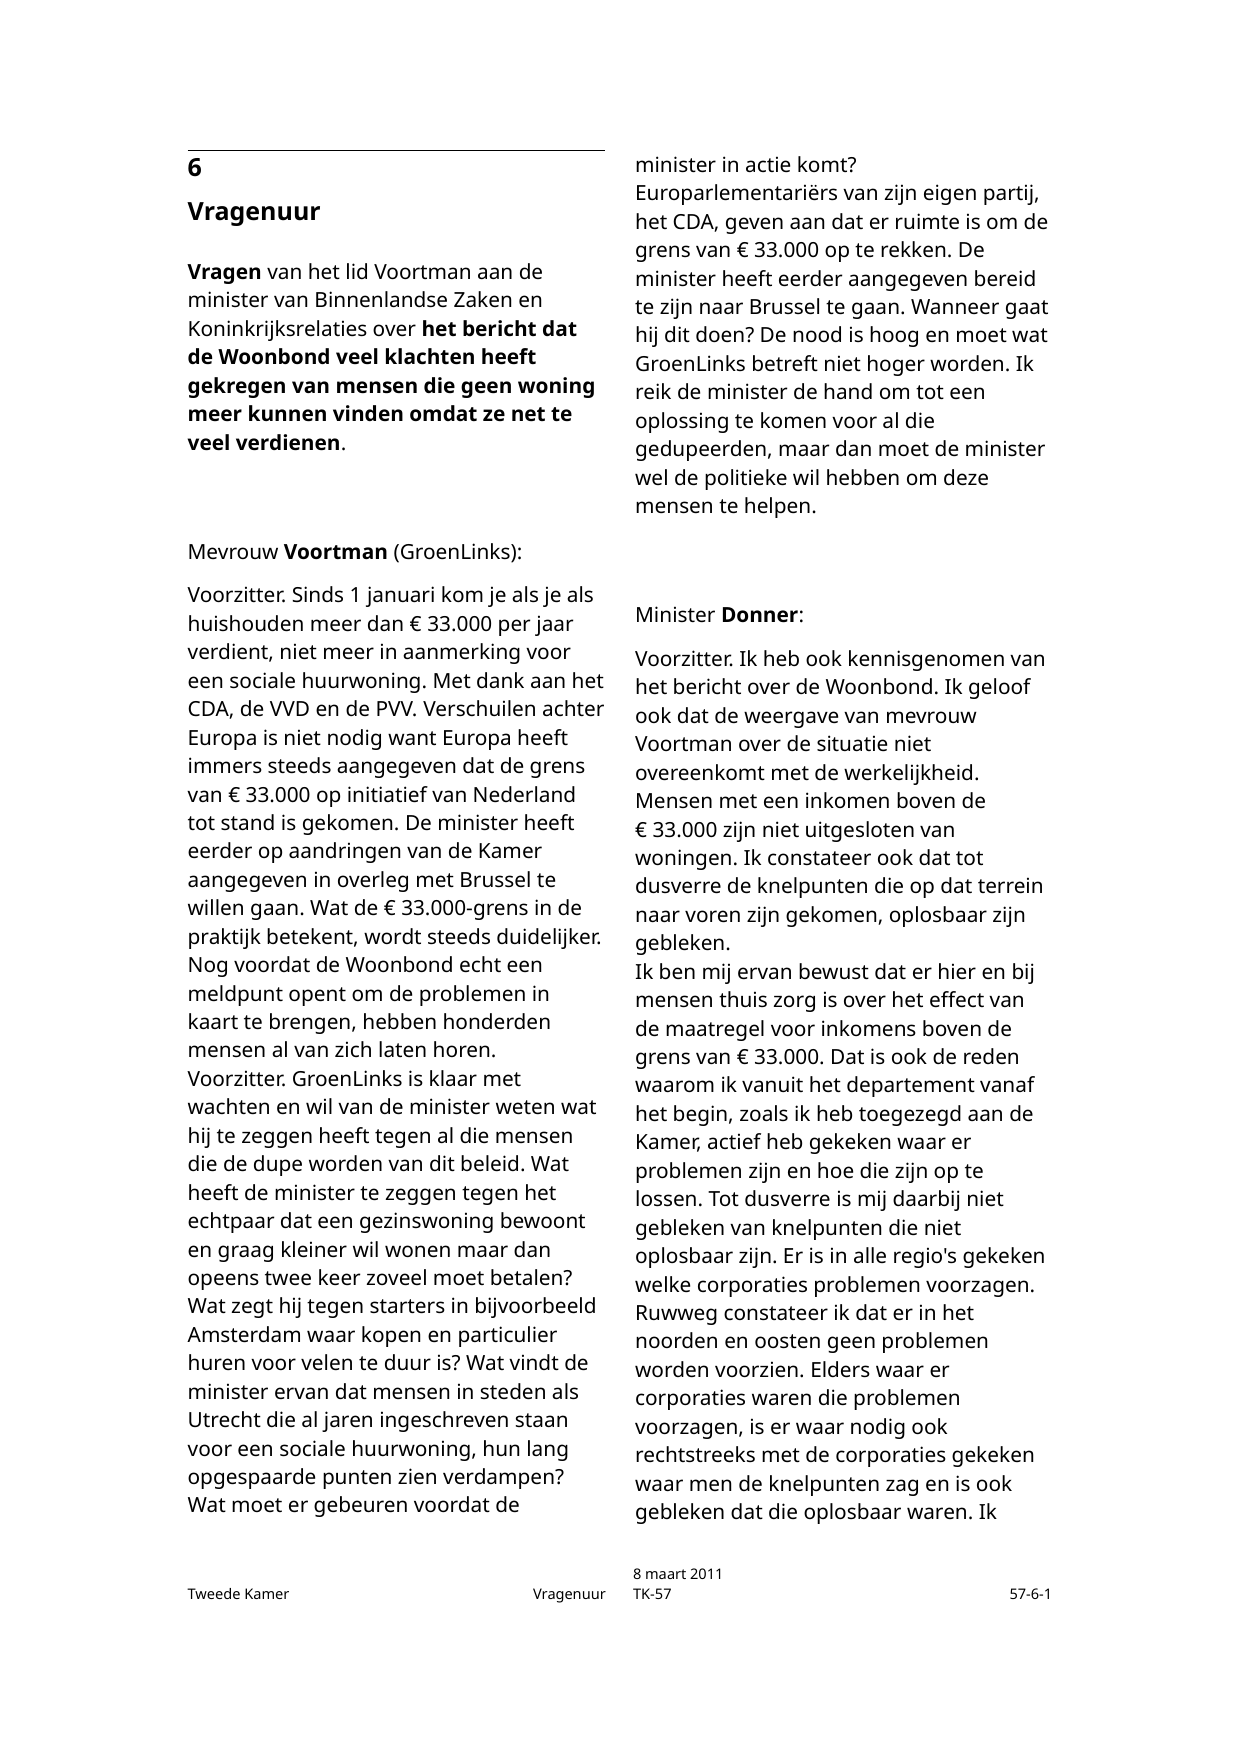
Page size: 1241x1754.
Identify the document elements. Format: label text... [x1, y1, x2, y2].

text  [187, 486, 605, 515]
text Mevrouw Voortman (GroenLinks): [187, 537, 605, 566]
text Minister Donner: [635, 601, 1053, 629]
text Voorzitter. Ik heb ook kennisgenomen van het bericht over de Woonbond. Ik geloof ook dat de weergave van mevrouw Voortman over de situatie niet overeenkomt met de werkelijkheid. Mensen met een inkomen boven de € 33.000 zijn niet uitgesloten van woningen. Ik constateer ook dat tot dusverre de knelpunten die op dat terrein naar voren zijn gekomen, oplosbaar zijn gebleken. [635, 644, 1053, 957]
text Voorzitter. GroenLinks is klaar met wachten en wil van de minister weten wat hij te zeggen heeft tegen al die mensen die de dupe worden van dit beleid. Wat heeft de minister te zeggen tegen het echtpaar dat een gezinswoning bewoont en graag kleiner wil wonen maar dan opeens twee keer zoveel moet betalen? Wat zegt hij tegen starters in bijvoorbeeld Amsterdam waar kopen en particulier huren voor velen te duur is? Wat vindt de minister ervan dat mensen in steden als Utrecht die al jaren ingeschreven staan voor een sociale huurwoning, hun lang opgespaarde punten zien verdampen? Wat moet er gebeuren voordat de [187, 1064, 605, 1519]
text  [635, 550, 1053, 578]
text Vragenuur [187, 193, 605, 227]
text minister in actie komt? Europarlementariërs van zijn eigen partij, het CDA, geven aan dat er ruimte is om de grens van € 33.000 op te rekken. De minister heeft eerder aangegeven bereid te zijn naar Brussel te gaan. Wanneer gaat hij dit doen? De nood is hoog en moet wat GroenLinks betreft niet hoger worden. Ik reik de minister de hand om tot een oplossing te komen voor al die gedupeerden, maar dan moet de minister wel de politieke wil hebben om deze mensen te helpen. [635, 150, 1053, 520]
text 6 [187, 151, 605, 184]
text Ik ben mij ervan bewust dat er hier en bij mensen thuis zorg is over het effect van de maatregel voor inkomens boven de grens van € 33.000. Dat is ook de reden waarom ik vanuit het departement vanaf het begin, zoals ik heb toegezegd aan de Kamer, actief heb gekeken waar er problemen zijn en hoe die zijn op te lossen. Tot dusverre is mij daarbij niet gebleken van knelpunten die niet oplosbaar zijn. Er is in alle regio's gekeken welke corporaties problemen voorzagen. Ruwweg constateer ik dat er in het noorden en oosten geen problemen worden voorzien. Elders waar er corporaties waren die problemen voorzagen, is er waar nodig ook rechtstreeks met de corporaties gekeken waar men de knelpunten zag en is ook gebleken dat die oplosbaar waren. Ik [635, 957, 1053, 1526]
text Vragen van het lid Voortman aan de minister van Binnenlandse Zaken en Koninkrijksrelaties over het bericht dat de Woonbond veel klachten heeft gekregen van mensen die geen woning meer kunnen vinden omdat ze net te veel verdienen. [187, 257, 605, 456]
text Voorzitter. Sinds 1 januari kom je als je als huishouden meer dan € 33.000 per jaar verdient, niet meer in aanmerking voor een sociale huurwoning. Met dank aan het CDA, de VVD en de PVV. Verschuilen achter Europa is niet nodig want Europa heeft immers steeds aangegeven dat de grens van € 33.000 op initiatief van Nederland tot stand is gekomen. De minister heeft eerder op aandringen van de Kamer aangegeven in overleg met Brussel te willen gaan. Wat de € 33.000-grens in de praktijk betekent, wordt steeds duidelijker. Nog voordat de Woonbond echt een meldpunt opent om de problemen in kaart te brengen, hebben honderden mensen al van zich laten horen. [187, 581, 605, 1064]
